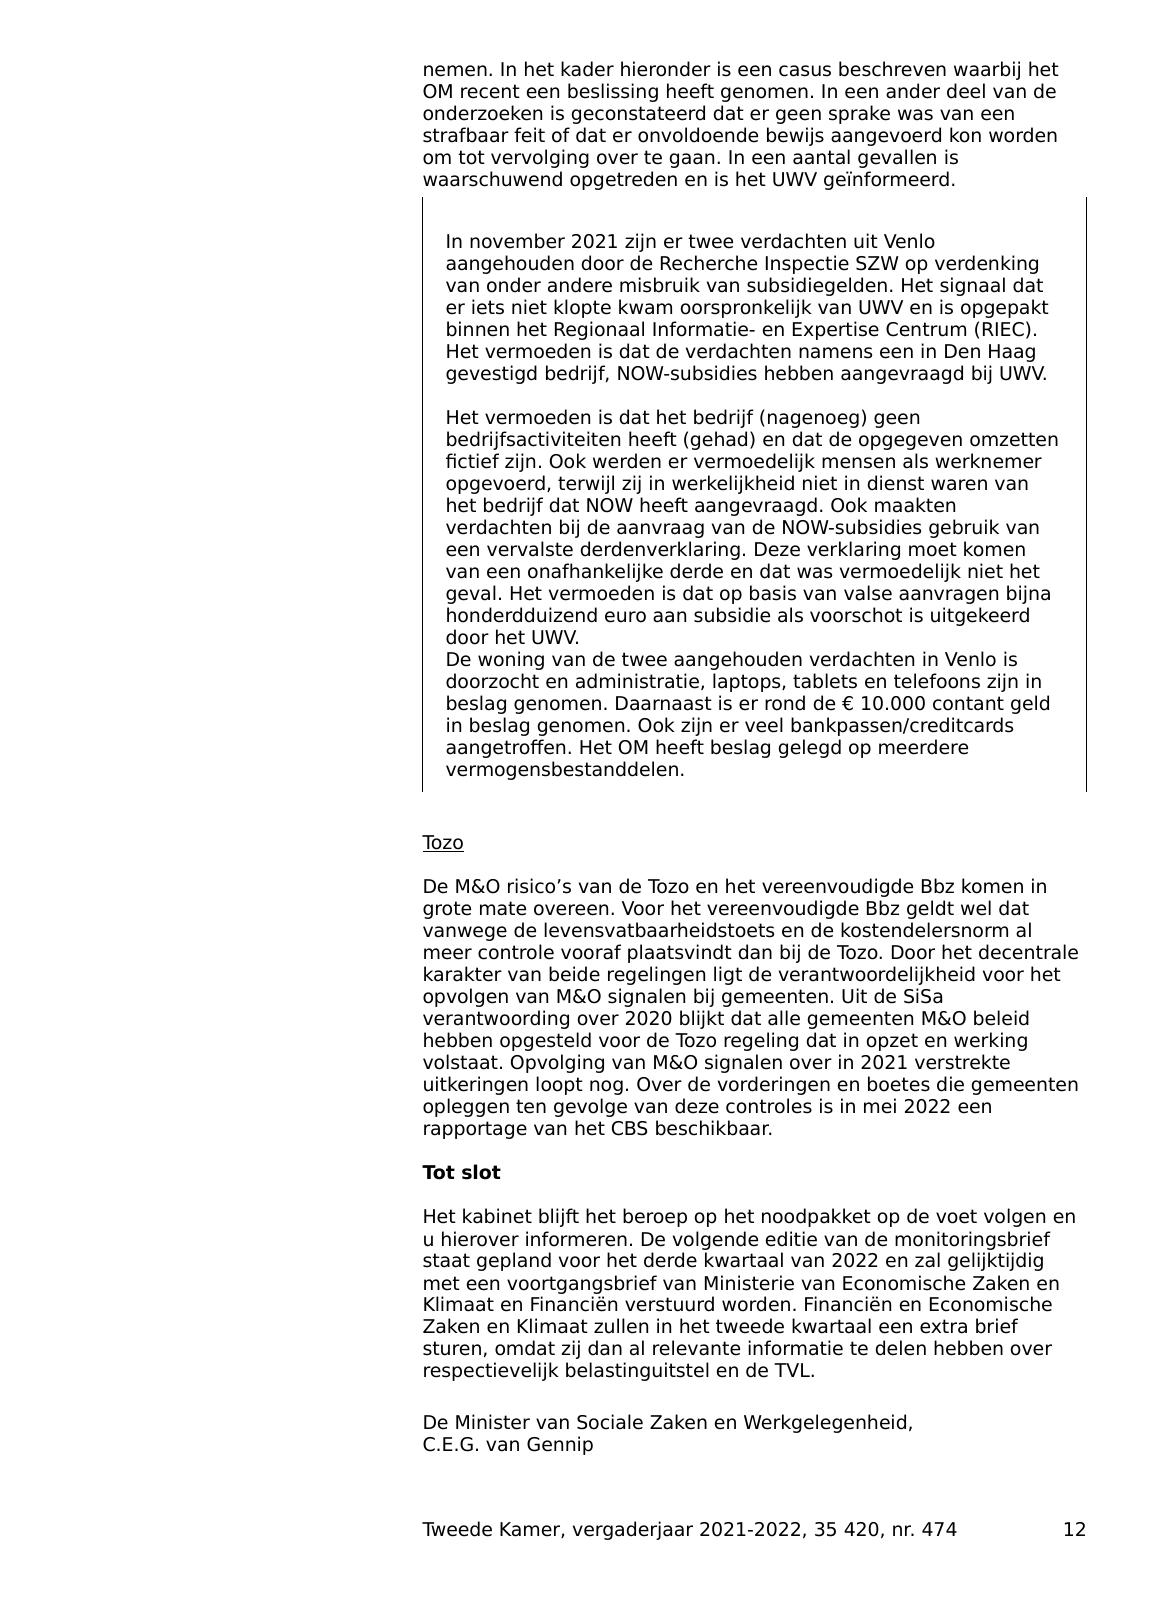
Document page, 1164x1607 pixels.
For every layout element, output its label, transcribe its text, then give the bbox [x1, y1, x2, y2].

text Het kabinet blijft het beroep op het noodpakket op de voet volgen en u hierover informeren. De volgende editie van de monitoringsbrief staat gepland voor het derde kwartaal van 2022 en zal gelijktijdig met een voortgangsbrief van Ministerie van Economische Zaken en Klimaat en Financiën verstuurd worden. Financiën en Economische Zaken en Klimaat zullen in het tweede kwartaal een extra brief sturen, omdat zij dan al relevante informatie te delen hebben over respectievelijk belastinguitstel en de TVL. [422, 1206, 1087, 1382]
text De Minister van Sociale Zaken en Werkgelegenheid, C.E.G. van Gennip [422, 1412, 1087, 1456]
subtitle Tozo [422, 832, 1087, 854]
table_header In november 2021 zijn er twee verdachten uit Venlo aangehouden door de Recherche Inspectie SZW op verdenking van onder andere misbruik van subsidiegelden. Het signaal dat er iets niet klopte kwam oorspronkelijk van UWV en is opgepakt binnen het Regionaal Informatie- en Expertise Centrum (RIEC). Het vermoeden is dat de verdachten namens een in Den Haag gevestigd bedrijf, NOW-subsidies hebben aangevraagd bij UWV. Het vermoeden is dat het bedrijf (nagenoeg) geen bedrijfsactiviteiten heeft (gehad) en dat de opgegeven omzetten fictief zijn. Ook werden er vermoedelijk mensen als werknemer opgevoerd, terwijl zij in werkelijkheid niet in dienst waren van het bedrijf dat NOW heeft aangevraagd. Ook maakten verdachten bij de aanvraag van de NOW-subsidies gebruik van een vervalste derdenverklaring. Deze verklaring moet komen van een onafhankelijke derde en dat was vermoedelijk niet het geval. Het vermoeden is dat op basis van valse aanvragen bijna honderdduizend euro aan subsidie als voorschot is uitgekeerd door het UWV. De woning van de twee aangehouden verdachten in Venlo is doorzocht en administratie, laptops, tablets en telefoons zijn in beslag genomen. Daarnaast is er rond de € 10.000 contant geld in beslag genomen. Ook zijn er veel bankpassen/creditcards aangetroffen. Het OM heeft beslag gelegd op meerdere vermogensbestanddelen. [423, 197, 1086, 792]
text De M&O risico’s van de Tozo en het vereenvoudigde Bbz komen in grote mate overeen. Voor het vereenvoudigde Bbz geldt wel dat vanwege de levensvatbaarheidstoets en de kostendelersnorm al meer controle vooraf plaatsvindt dan bij de Tozo. Door het decentrale karakter van beide regelingen ligt de verantwoordelijkheid voor het opvolgen van M&O signalen bij gemeenten. Uit de SiSa verantwoording over 2020 blijkt dat alle gemeenten M&O beleid hebben opgesteld voor de Tozo regeling dat in opzet en werking volstaat. Opvolging van M&O signalen over in 2021 verstrekte uitkeringen loopt nog. Over de vorderingen en boetes die gemeenten opleggen ten gevolge van deze controles is in mei 2022 een rapportage van het CBS beschikbaar. [422, 876, 1087, 1140]
subtitle Tot slot [422, 1162, 1087, 1184]
text nemen. In het kader hieronder is een casus beschreven waarbij het OM recent een beslissing heeft genomen. In een ander deel van de onderzoeken is geconstateerd dat er geen sprake was van een strafbaar feit of dat er onvoldoende bewijs aangevoerd kon worden om tot vervolging over te gaan. In een aantal gevallen is waarschuwend opgetreden en is het UWV geïnformeerd. [422, 59, 1087, 191]
